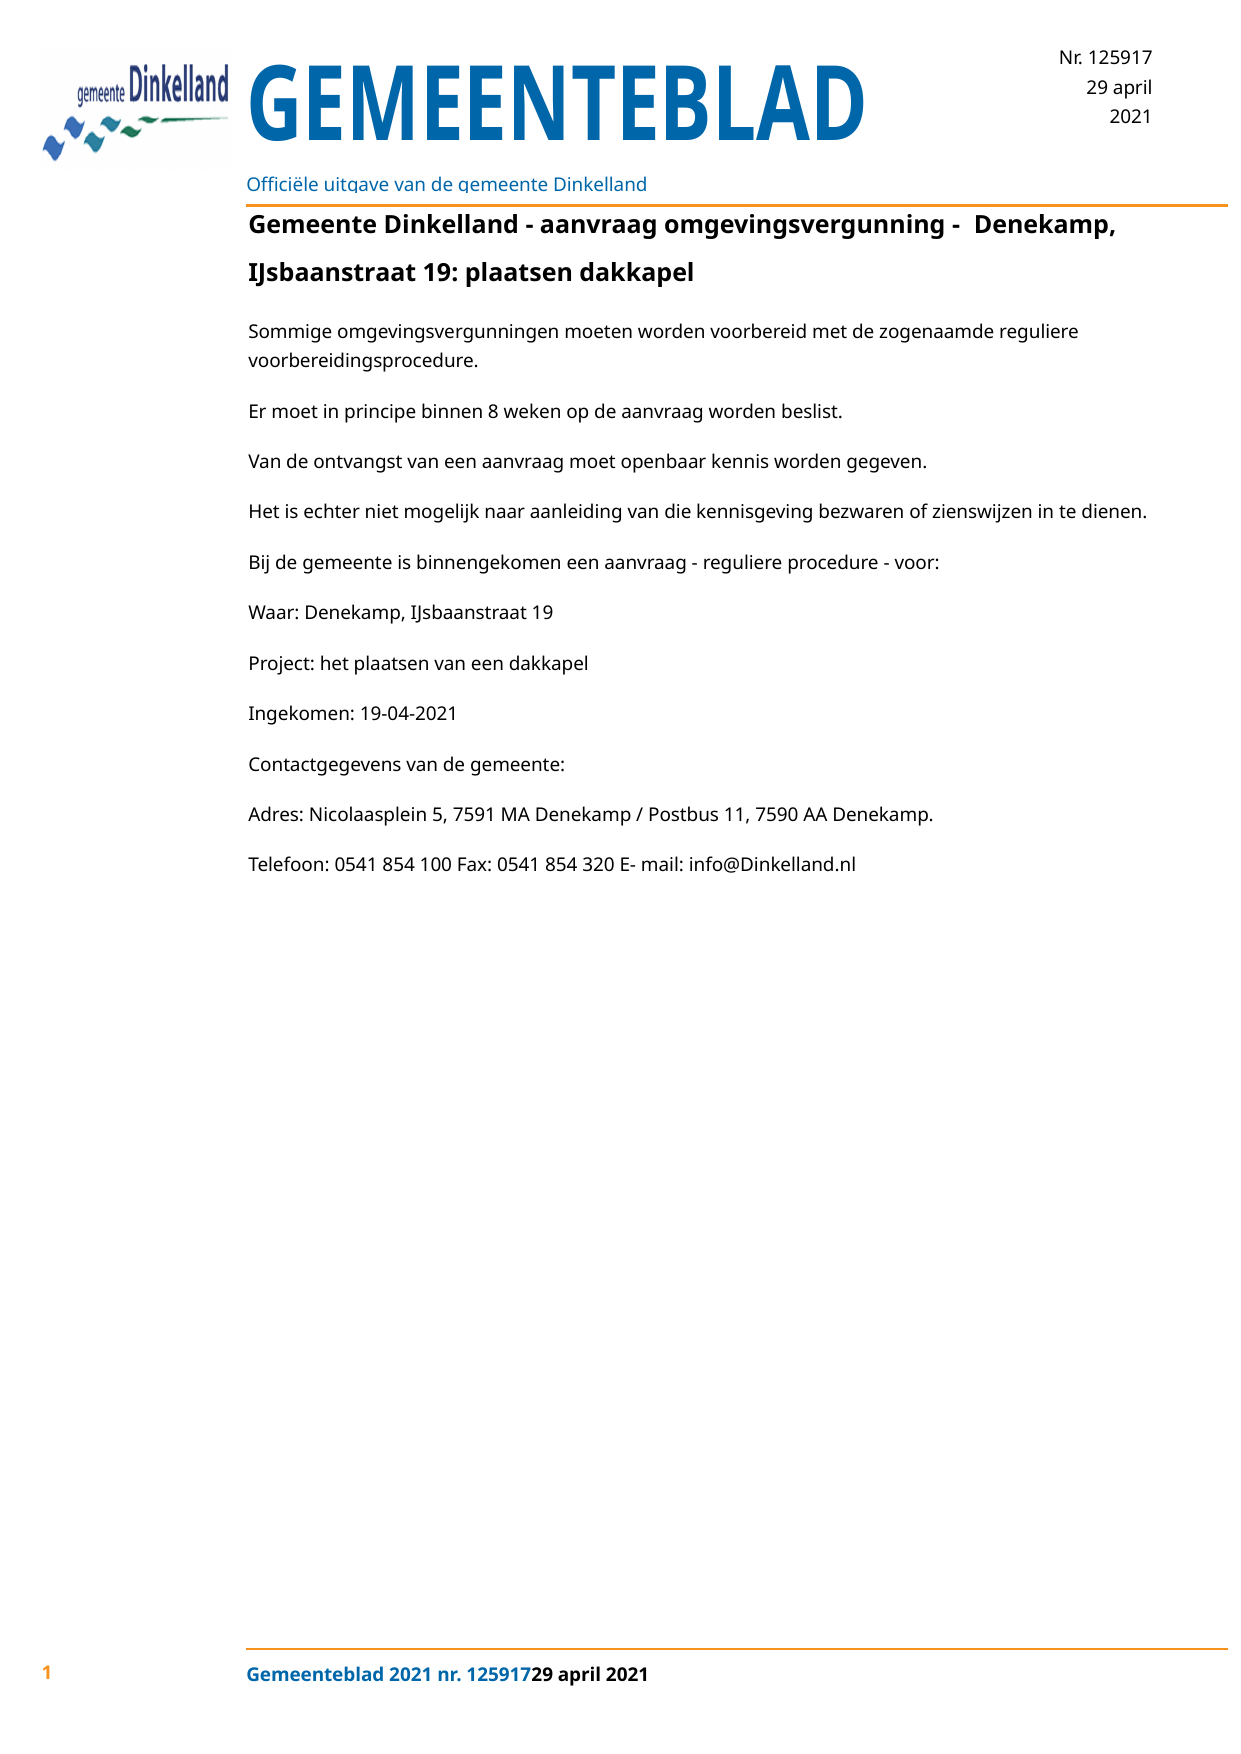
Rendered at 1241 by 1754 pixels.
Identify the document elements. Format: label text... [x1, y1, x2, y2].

text Project: het plaatsen van een dakkapel [248, 650, 1152, 676]
text Telefoon: 0541 854 100 Fax: 0541 854 320 E- mail: info@Dinkelland.nl [248, 852, 1152, 877]
picture [41, 47, 231, 172]
text Sommige omgevingsvergunningen moeten worden voorbereid met de zogenaamde reguliere voorbereidingsprocedure. [248, 318, 1152, 373]
text Bij de gemeente is binnengekomen een aanvraag - reguliere procedure - voor: [248, 549, 1152, 575]
text Er moet in principe binnen 8 weken op de aanvraag worden beslist. [248, 398, 1152, 424]
text Van de ontvangst van een aanvraag moet openbaar kennis worden gegeven. [248, 448, 1152, 474]
text Contactgegevens van de gemeente: [248, 751, 1152, 777]
text Het is echter niet mogelijk naar aanleiding van die kennisgeving bezwaren of zienswijzen in te dienen. [248, 499, 1152, 524]
text Adres: Nicolaasplein 5, 7591 MA Denekamp / Postbus 11, 7590 AA Denekamp. [248, 801, 1152, 827]
text Waar: Denekamp, IJsbaanstraat 19 [248, 599, 1152, 625]
text Gemeente Dinkelland - aanvraag omgevingsvergunning - Denekamp, IJsbaanstraat 19: plaatsen dakkapel [248, 207, 1152, 288]
text Ingekomen: 19-04-2021 [248, 700, 1152, 726]
